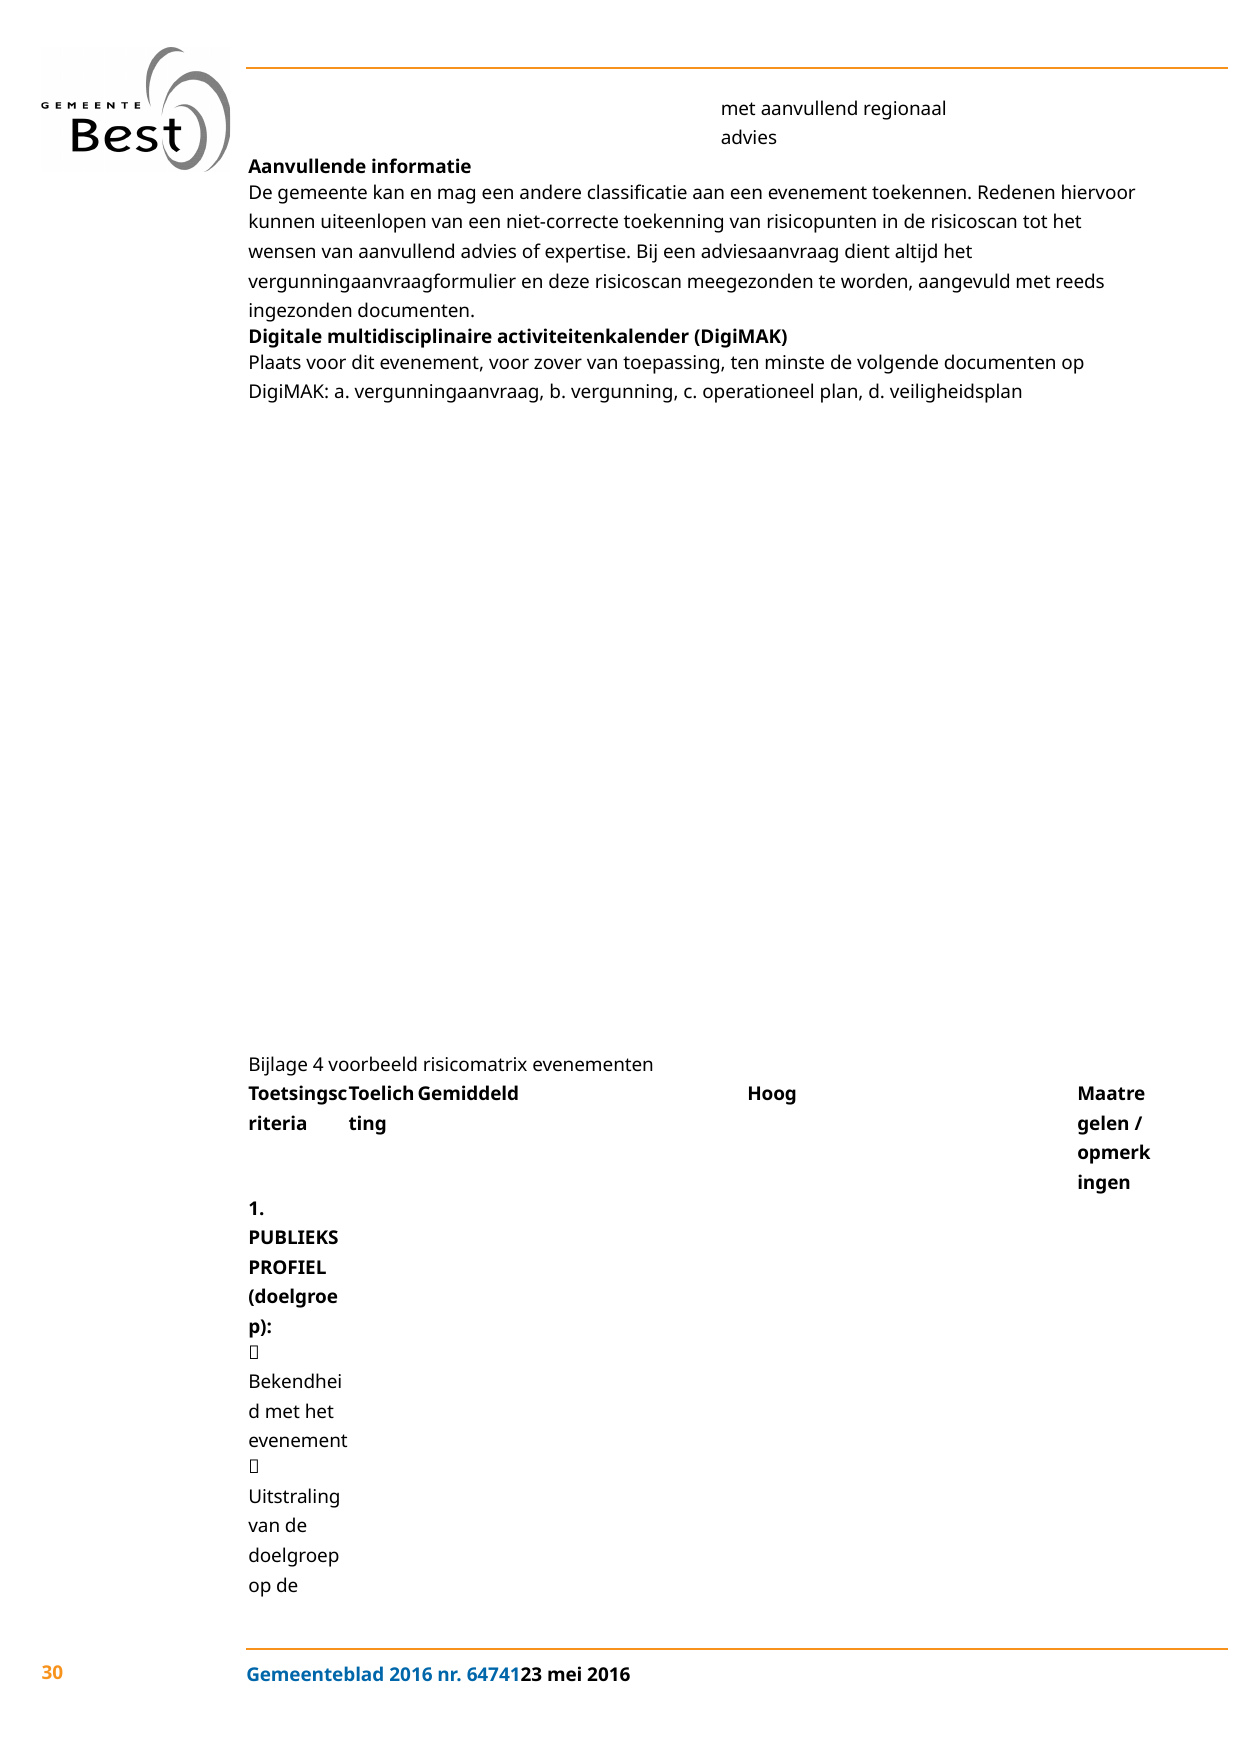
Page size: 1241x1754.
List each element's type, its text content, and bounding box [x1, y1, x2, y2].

table_cell [248, 713, 724, 739]
table_cell [248, 687, 724, 713]
table_cell [483, 1454, 549, 1597]
table_header Toelichting [348, 1080, 417, 1195]
table_cell [248, 765, 724, 790]
table_cell [963, 456, 1152, 481]
table_cell [963, 996, 1152, 1022]
table_cell [963, 842, 1152, 867]
table_cell [248, 533, 724, 559]
table_cell [724, 662, 963, 687]
table_cell Plaats voor dit evenement, voor zover van toepassing, ten minste de volgende documenten op DigiMAK: a. vergunningaanvraag, b. vergunning, c. operationeel plan, d. veiligheidsplan [248, 349, 1152, 404]
text Bijlage 4 voorbeeld risicomatrix evenementen [248, 1051, 1152, 1076]
table_cell [879, 1339, 945, 1453]
table_cell [724, 765, 963, 790]
table_cell [1011, 1339, 1077, 1453]
table_cell [963, 481, 1152, 507]
table_cell [724, 584, 963, 610]
table_cell [1011, 1454, 1077, 1597]
table_cell [681, 1454, 747, 1597]
table_cell [724, 610, 963, 636]
table_cell [963, 636, 1152, 662]
table_cell [248, 507, 724, 533]
table_cell [549, 1339, 615, 1453]
table_cell [747, 1339, 813, 1453]
table_cell [681, 1339, 747, 1453]
table_cell [417, 1339, 483, 1453]
table_cell [615, 1339, 681, 1453]
table_cell [1077, 1454, 1152, 1597]
picture [41, 47, 231, 172]
table_cell [549, 1454, 615, 1597]
table_cell [963, 533, 1152, 559]
table_cell [724, 816, 963, 842]
table_cell [724, 919, 963, 944]
table_cell [724, 790, 963, 816]
table_cell [248, 970, 724, 996]
table_cell [813, 1339, 879, 1453]
table_cell [248, 739, 724, 764]
table_cell [724, 456, 963, 481]
table_cell [963, 610, 1152, 636]
table_cell [724, 507, 963, 533]
table_cell [248, 636, 724, 662]
table_cell 1. PUBLIEKSPROFIEL (doelgroep): [248, 1195, 348, 1339]
table_cell [248, 584, 724, 610]
table_cell [724, 970, 963, 996]
table_cell [248, 842, 724, 867]
table_cell [248, 868, 724, 893]
table_cell [724, 739, 963, 764]
table_cell [963, 790, 1152, 816]
table_cell  Uitstraling van de doelgroep op de [248, 1454, 348, 1597]
table_cell [945, 1454, 1011, 1597]
table_cell [724, 481, 963, 507]
table_header Gemiddeld [417, 1080, 747, 1195]
table_cell De gemeente kan en mag een andere classificatie aan een evenement toekennen. Redenen hiervoor kunnen uiteenlopen van een niet-correcte toekenning van risicopunten in de risicoscan tot het wensen van aanvullend advies of expertise. Bij een adviesaanvraag dient altijd het vergunningaanvraagformulier en deze risicoscan meegezonden te worden, aangevuld met reeds ingezonden documenten. [248, 179, 1152, 323]
table_cell [248, 816, 724, 842]
table_cell [248, 945, 724, 970]
table_cell [724, 559, 963, 584]
table_cell [724, 533, 963, 559]
table_cell [963, 662, 1152, 687]
table_cell [248, 559, 724, 584]
table_cell  Bekendheid met het evenement [248, 1339, 348, 1453]
table_cell [248, 996, 724, 1022]
table_cell [417, 1454, 483, 1597]
table_header Maatregelen / opmerkingen [1077, 1080, 1152, 1195]
table_cell [747, 1195, 1077, 1339]
table_cell [813, 1454, 879, 1597]
table_cell [248, 919, 724, 944]
table_cell [248, 662, 724, 687]
table_cell [963, 1022, 1152, 1047]
table_cell [963, 945, 1152, 970]
table_cell [747, 1454, 813, 1597]
table_cell [248, 404, 1152, 430]
table_cell [961, 95, 1152, 150]
table_header Aanvullende informatie [248, 154, 1152, 179]
table_cell [724, 713, 963, 739]
table_cell [348, 1195, 417, 1339]
table_cell [724, 996, 963, 1022]
table_cell [963, 765, 1152, 790]
table_cell [963, 919, 1152, 944]
table_cell [963, 893, 1152, 919]
table_cell [724, 430, 963, 456]
table_cell [248, 610, 724, 636]
table_cell [724, 636, 963, 662]
table_cell [963, 816, 1152, 842]
table_cell [248, 456, 724, 481]
table_cell [963, 970, 1152, 996]
table_cell [615, 1454, 681, 1597]
table_cell [724, 893, 963, 919]
table_cell [963, 507, 1152, 533]
table_cell [1077, 1339, 1152, 1453]
table_cell [963, 559, 1152, 584]
table_cell [248, 430, 724, 456]
table_cell [248, 790, 724, 816]
table_cell [963, 739, 1152, 764]
table_header Toetsingscriteria [248, 1080, 348, 1195]
table_cell [963, 584, 1152, 610]
table_cell [963, 868, 1152, 893]
table_cell [963, 430, 1152, 456]
table_header Hoog [747, 1080, 1077, 1195]
table_cell Digitale multidisciplinaire activiteitenkalender (DigiMAK) [248, 323, 1152, 349]
table_cell [248, 481, 724, 507]
table_cell [348, 1454, 417, 1597]
table_cell [1077, 1195, 1152, 1339]
table_cell met aanvullend regionaal advies [721, 95, 961, 150]
table_cell [248, 95, 721, 150]
table_cell [348, 1339, 417, 1453]
table_cell [945, 1339, 1011, 1453]
table_cell [248, 893, 724, 919]
table_cell [724, 842, 963, 867]
table_cell [417, 1195, 747, 1339]
table_cell [724, 945, 963, 970]
table_cell [248, 1022, 724, 1047]
table_cell [724, 687, 963, 713]
table_cell [963, 687, 1152, 713]
table_cell [879, 1454, 945, 1597]
table_cell [724, 868, 963, 893]
table_cell [963, 713, 1152, 739]
table_cell [483, 1339, 549, 1453]
table_cell [724, 1022, 963, 1047]
